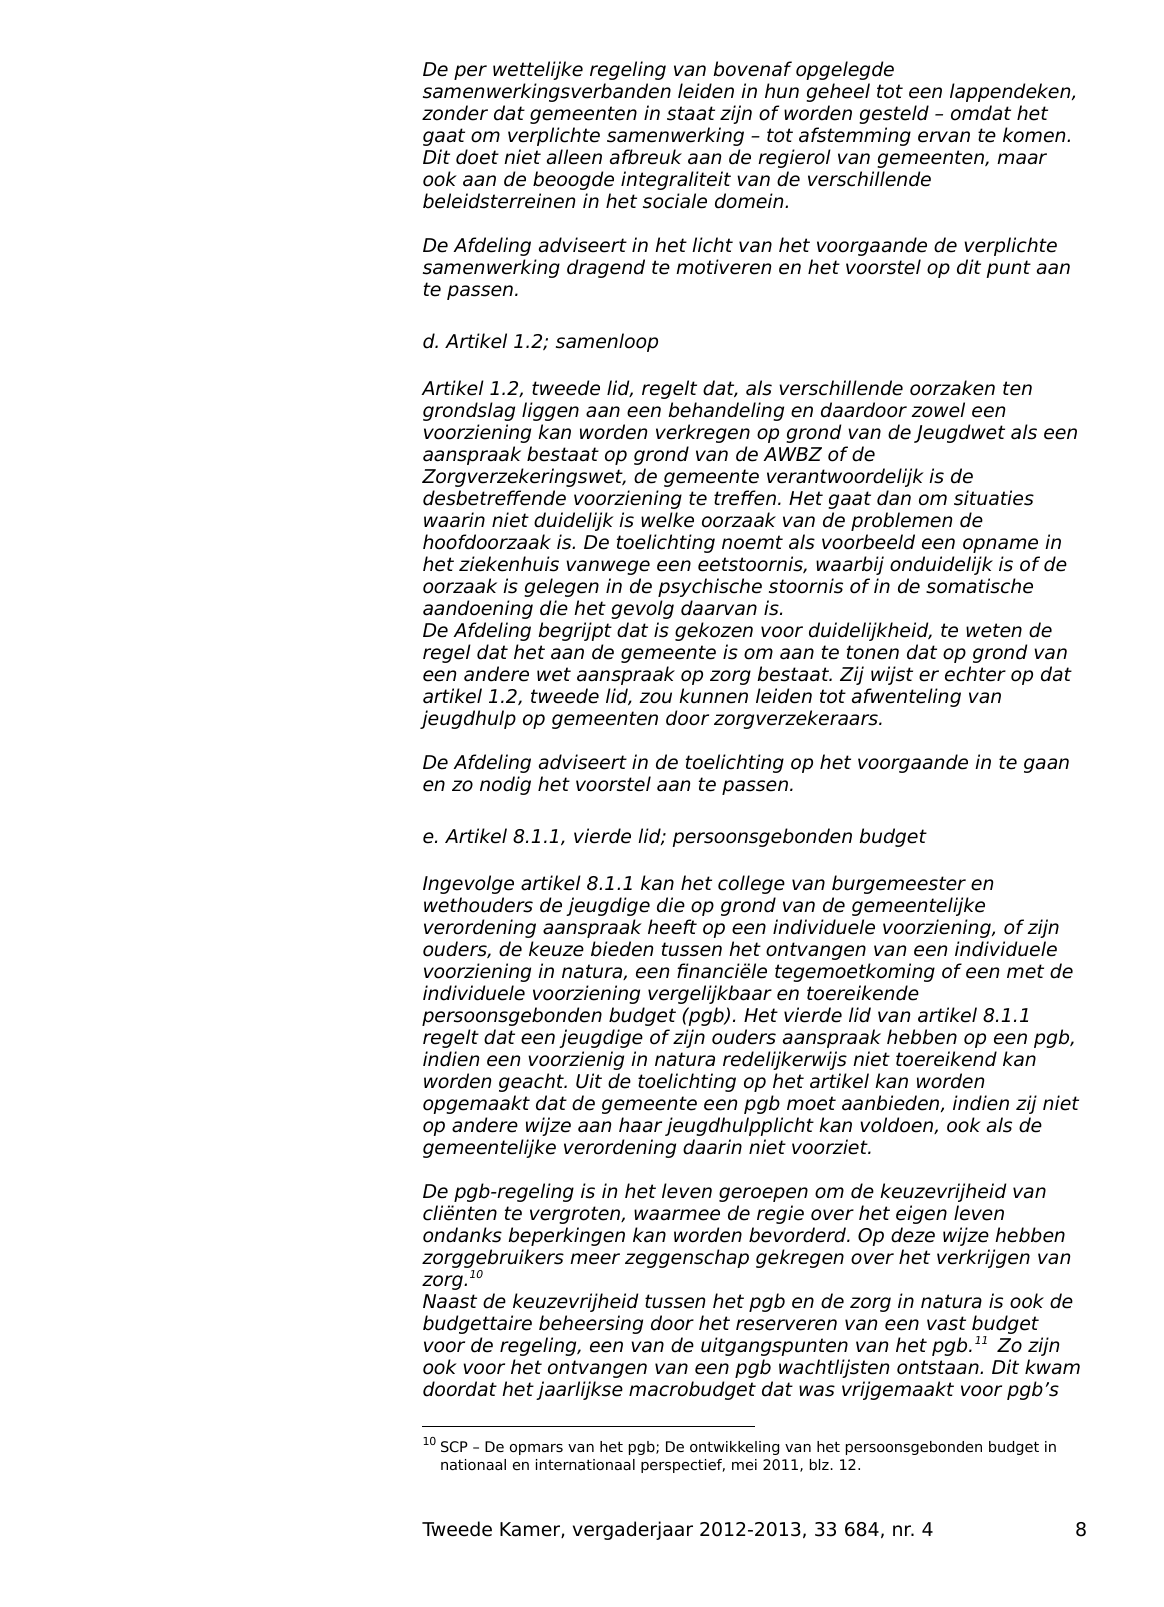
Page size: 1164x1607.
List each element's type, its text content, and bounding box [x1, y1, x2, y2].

text De pgb-regeling is in het leven geroepen om de keuzevrijheid van cliënten te vergroten, waarmee de regie over het eigen leven ondanks beperkingen kan worden bevorderd. Op deze wijze hebben zorggebruikers meer zeggenschap gekregen over het verkrijgen van zorg. [422, 1181, 1087, 1291]
text Artikel 1.2, tweede lid, regelt dat, als verschillende oorzaken ten grondslag liggen aan een behandeling en daardoor zowel een voorziening kan worden verkregen op grond van de Jeugdwet als een aanspraak bestaat op grond van de AWBZ of de Zorgverzekeringswet, de gemeente verantwoordelijk is de desbetreffende voorziening te treffen. Het gaat dan om situaties waarin niet duidelijk is welke oorzaak van de problemen de hoofdoorzaak is. De toelichting noemt als voorbeeld een opname in het ziekenhuis vanwege een eetstoornis, waarbij onduidelijk is of de oorzaak is gelegen in de psychische stoornis of in de somatische aandoening die het gevolg daarvan is. [422, 378, 1087, 620]
text SCP – De opmars van het pgb; De ontwikkeling van het persoonsgebonden budget in nationaal en internationaal perspectief, mei 2011, blz. 12. [422, 1435, 1087, 1474]
text De per wettelijke regeling van bovenaf opgelegde samenwerkingsverbanden leiden in hun geheel tot een lappendeken, zonder dat gemeenten in staat zijn of worden gesteld – omdat het gaat om verplichte samenwerking – tot afstemming ervan te komen. Dit doet niet alleen afbreuk aan de regierol van gemeenten, maar ook aan de beoogde integraliteit van de verschillende beleidsterreinen in het sociale domein. [422, 59, 1087, 213]
text De Afdeling adviseert in het licht van het voorgaande de verplichte samenwerking dragend te motiveren en het voorstel op dit punt aan te passen. [422, 235, 1087, 301]
text De Afdeling begrijpt dat is gekozen voor duidelijkheid, te weten de regel dat het aan de gemeente is om aan te tonen dat op grond van een andere wet aanspraak op zorg bestaat. Zij wijst er echter op dat artikel 1.2, tweede lid, zou kunnen leiden tot afwenteling van jeugdhulp op gemeenten door zorgverzekeraars. [422, 620, 1087, 730]
subtitle e. Artikel 8.1.1, vierde lid; persoonsgebonden budget [422, 826, 1087, 848]
text De Afdeling adviseert in de toelichting op het voorgaande in te gaan en zo nodig het voorstel aan te passen. [422, 752, 1087, 796]
text Ingevolge artikel 8.1.1 kan het college van burgemeester en wethouders de jeugdige die op grond van de gemeentelijke verordening aanspraak heeft op een individuele voorziening, of zijn ouders, de keuze bieden tussen het ontvangen van een individuele voorziening in natura, een financiële tegemoetkoming of een met de individuele voorziening vergelijkbaar en toereikende persoonsgebonden budget (pgb). Het vierde lid van artikel 8.1.1 regelt dat een jeugdige of zijn ouders aanspraak hebben op een pgb, indien een voorzienig in natura redelijkerwijs niet toereikend kan worden geacht. Uit de toelichting op het artikel kan worden opgemaakt dat de gemeente een pgb moet aanbieden, indien zij niet op andere wijze aan haar jeugdhulpplicht kan voldoen, ook als de gemeentelijke verordening daarin niet voorziet. [422, 873, 1087, 1158]
text Naast de keuzevrijheid tussen het pgb en de zorg in natura is ook de budgettaire beheersing door het reserveren van een vast budget voor de regeling, een van de uitgangspunten van het pgb. Zo zijn ook voor het ontvangen van een pgb wachtlijsten ontstaan. Dit kwam doordat het jaarlijkse macrobudget dat was vrijgemaakt voor pgb’s [422, 1291, 1087, 1401]
subtitle d. Artikel 1.2; samenloop [422, 331, 1087, 353]
